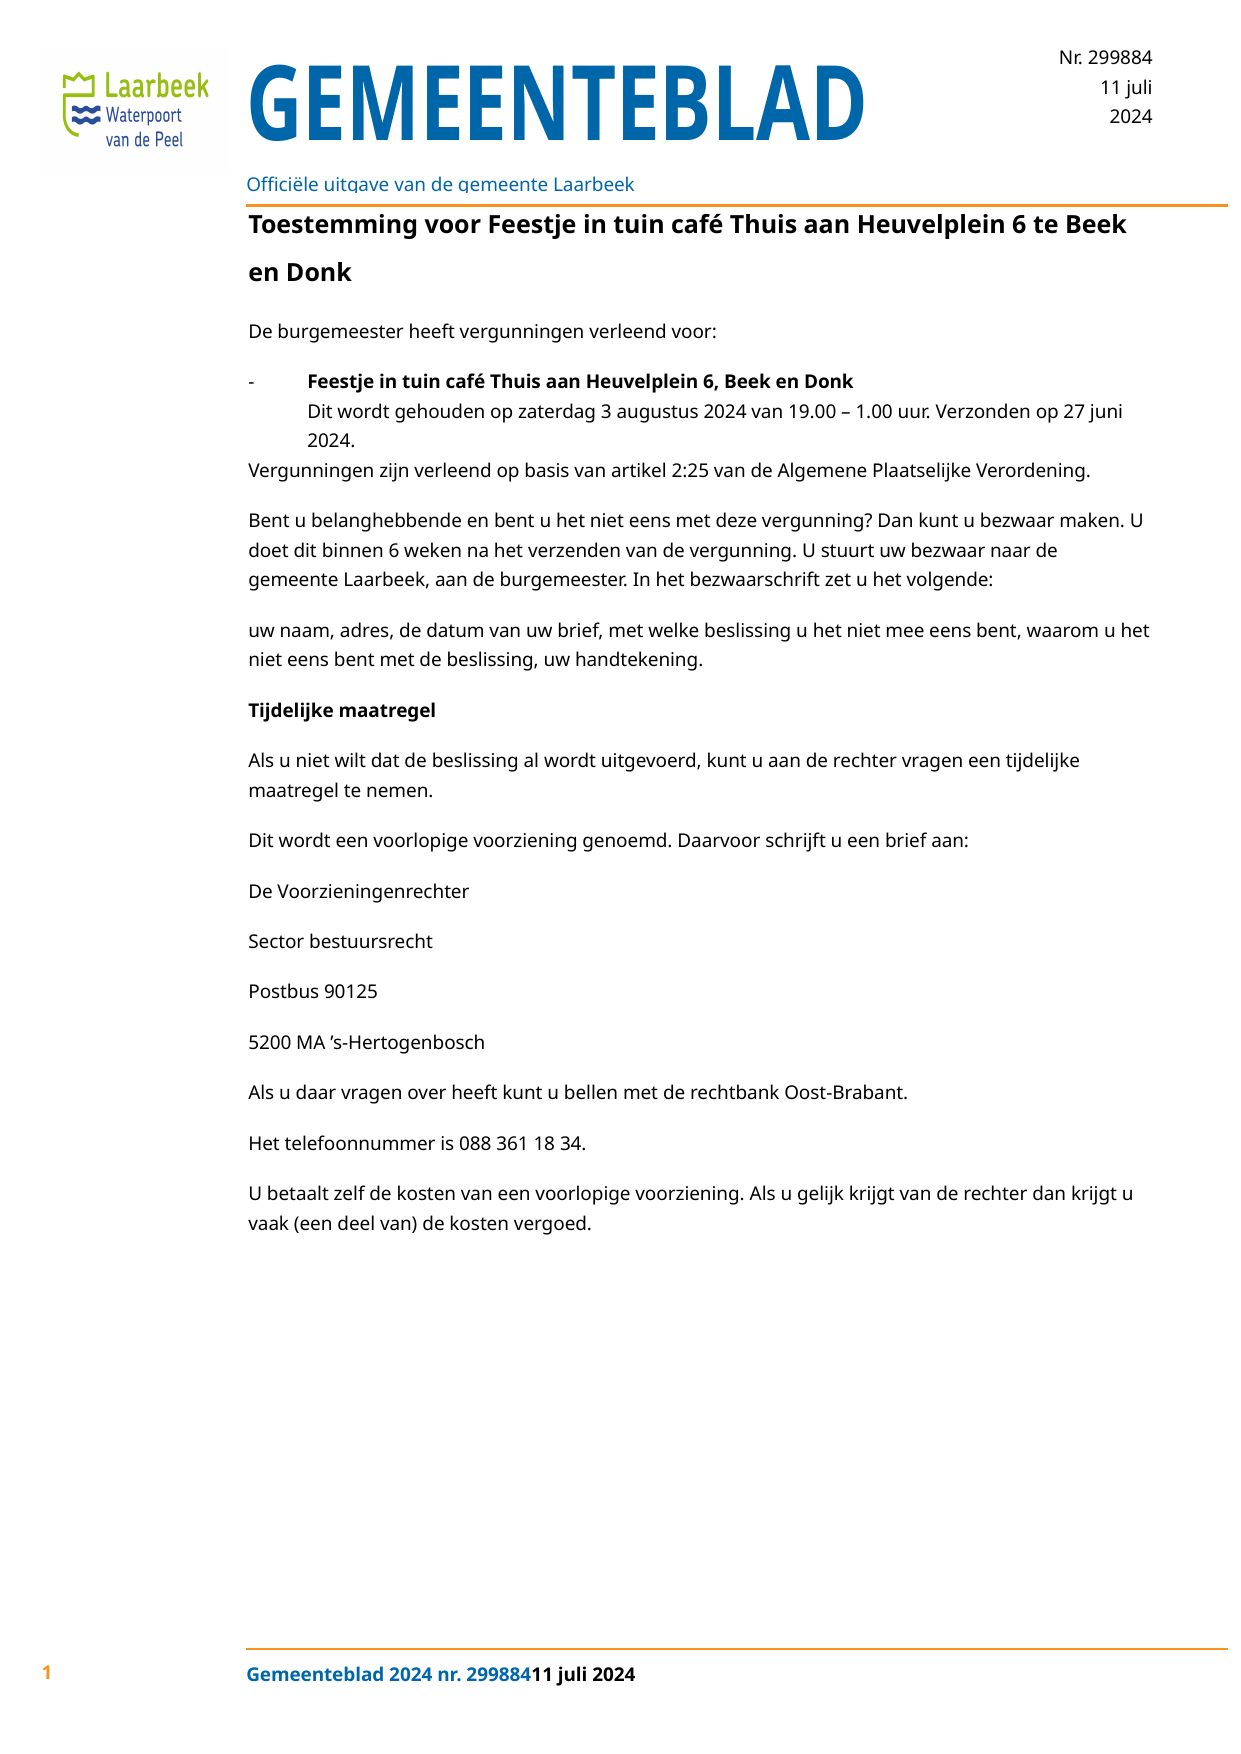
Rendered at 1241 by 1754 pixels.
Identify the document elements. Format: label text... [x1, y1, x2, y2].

text uw naam, adres, de datum van uw brief, met welke beslissing u het niet mee eens bent, waarom u het niet eens bent met de beslissing, uw handtekening. [248, 617, 1152, 672]
text De burgemeester heeft vergunningen verleend voor: [248, 318, 1152, 344]
list Feestje in tuin café Thuis aan Heuvelplein 6, Beek en Donk [248, 368, 1152, 394]
text Postbus 90125 [248, 979, 1152, 1004]
list Dit wordt gehouden op zaterdag 3 augustus 2024 van 19.00 – 1.00 uur. Verzonden op 27 juni 2024. [248, 398, 1152, 453]
picture [41, 47, 231, 172]
text Het telefoonnummer is 088 361 18 34. [248, 1130, 1152, 1156]
text Bent u belanghebbende en bent u het niet eens met deze vergunning? Dan kunt u bezwaar maken. U doet dit binnen 6 weken na het verzenden van de vergunning. U stuurt uw bezwaar naar de gemeente Laarbeek, aan de burgemeester. In het bezwaarschrift zet u het volgende: [248, 507, 1152, 592]
text 5200 MA ’s-Hertogenbosch [248, 1029, 1152, 1055]
text De Voorzieningenrechter [248, 878, 1152, 904]
text Als u niet wilt dat de beslissing al wordt uitgevoerd, kunt u aan de rechter vragen een tijdelijke maatregel te nemen. [248, 747, 1152, 803]
text Tijdelijke maatregel [248, 697, 1152, 723]
text Toestemming voor Feestje in tuin café Thuis aan Heuvelplein 6 te Beek en Donk [248, 207, 1152, 288]
text Vergunningen zijn verleend op basis van artikel 2:25 van de Algemene Plaatselijke Verordening. [248, 457, 1152, 483]
text Sector bestuursrecht [248, 928, 1152, 954]
text Dit wordt een voorlopige voorziening genoemd. Daarvoor schrijft u een brief aan: [248, 827, 1152, 853]
text U betaalt zelf de kosten van een voorlopige voorziening. Als u gelijk krijgt van de rechter dan krijgt u vaak (een deel van) de kosten vergoed. [248, 1180, 1152, 1236]
text Als u daar vragen over heeft kunt u bellen met de rechtbank Oost-Brabant. [248, 1079, 1152, 1105]
